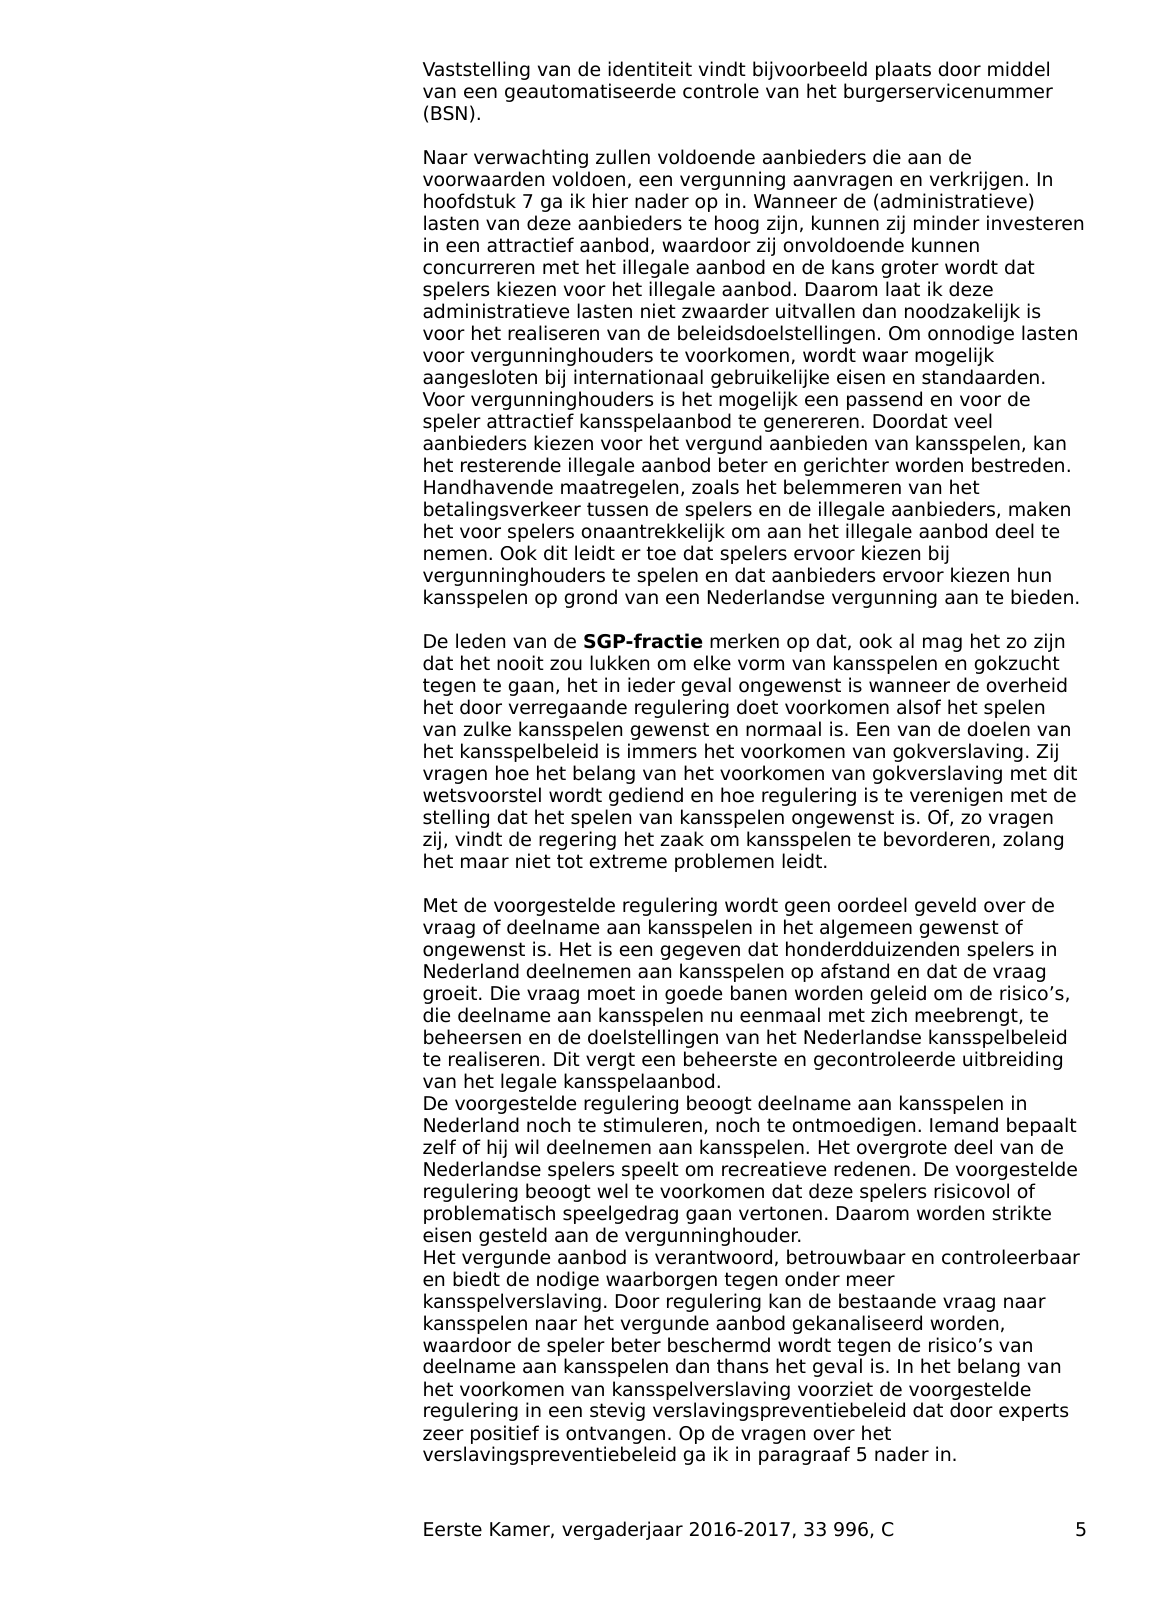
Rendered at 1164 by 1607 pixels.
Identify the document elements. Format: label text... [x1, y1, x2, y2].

text Vaststelling van de identiteit vindt bijvoorbeeld plaats door middel van een geautomatiseerde controle van het burgerservicenummer (BSN). [422, 59, 1087, 125]
text Met de voorgestelde regulering wordt geen oordeel geveld over de vraag of deelname aan kansspelen in het algemeen gewenst of ongewenst is. Het is een gegeven dat honderdduizenden spelers in Nederland deelnemen aan kansspelen op afstand en dat de vraag groeit. Die vraag moet in goede banen worden geleid om de risico’s, die deelname aan kansspelen nu eenmaal met zich meebrengt, te beheersen en de doelstellingen van het Nederlandse kansspelbeleid te realiseren. Dit vergt een beheerste en gecontroleerde uitbreiding van het legale kansspelaanbod. [422, 895, 1087, 1093]
text Naar verwachting zullen voldoende aanbieders die aan de voorwaarden voldoen, een vergunning aanvragen en verkrijgen. In hoofdstuk 7 ga ik hier nader op in. Wanneer de (administratieve) lasten van deze aanbieders te hoog zijn, kunnen zij minder investeren in een attractief aanbod, waardoor zij onvoldoende kunnen concurreren met het illegale aanbod en de kans groter wordt dat spelers kiezen voor het illegale aanbod. Daarom laat ik deze administratieve lasten niet zwaarder uitvallen dan noodzakelijk is voor het realiseren van de beleidsdoelstellingen. Om onnodige lasten voor vergunninghouders te voorkomen, wordt waar mogelijk aangesloten bij internationaal gebruikelijke eisen en standaarden. Voor vergunninghouders is het mogelijk een passend en voor de speler attractief kansspelaanbod te genereren. Doordat veel aanbieders kiezen voor het vergund aanbieden van kansspelen, kan het resterende illegale aanbod beter en gerichter worden bestreden. Handhavende maatregelen, zoals het belemmeren van het betalingsverkeer tussen de spelers en de illegale aanbieders, maken het voor spelers onaantrekkelijk om aan het illegale aanbod deel te nemen. Ook dit leidt er toe dat spelers ervoor kiezen bij vergunninghouders te spelen en dat aanbieders ervoor kiezen hun kansspelen op grond van een Nederlandse vergunning aan te bieden. [422, 147, 1087, 609]
text De leden van de SGP-fractie merken op dat, ook al mag het zo zijn dat het nooit zou lukken om elke vorm van kansspelen en gokzucht tegen te gaan, het in ieder geval ongewenst is wanneer de overheid het door verregaande regulering doet voorkomen alsof het spelen van zulke kansspelen gewenst en normaal is. Een van de doelen van het kansspelbeleid is immers het voorkomen van gokverslaving. Zij vragen hoe het belang van het voorkomen van gokverslaving met dit wetsvoorstel wordt gediend en hoe regulering is te verenigen met de stelling dat het spelen van kansspelen ongewenst is. Of, zo vragen zij, vindt de regering het zaak om kansspelen te bevorderen, zolang het maar niet tot extreme problemen leidt. [422, 631, 1087, 873]
text De voorgestelde regulering beoogt deelname aan kansspelen in Nederland noch te stimuleren, noch te ontmoedigen. Iemand bepaalt zelf of hij wil deelnemen aan kansspelen. Het overgrote deel van de Nederlandse spelers speelt om recreatieve redenen. De voorgestelde regulering beoogt wel te voorkomen dat deze spelers risicovol of problematisch speelgedrag gaan vertonen. Daarom worden strikte eisen gesteld aan de vergunninghouder. [422, 1093, 1087, 1247]
text Het vergunde aanbod is verantwoord, betrouwbaar en controleerbaar en biedt de nodige waarborgen tegen onder meer kansspelverslaving. Door regulering kan de bestaande vraag naar kansspelen naar het vergunde aanbod gekanaliseerd worden, waardoor de speler beter beschermd wordt tegen de risico’s van deelname aan kansspelen dan thans het geval is. In het belang van het voorkomen van kansspelverslaving voorziet de voorgestelde regulering in een stevig verslavingspreventiebeleid dat door experts zeer positief is ontvangen. Op de vragen over het verslavingspreventiebeleid ga ik in paragraaf 5 nader in. [422, 1247, 1087, 1466]
